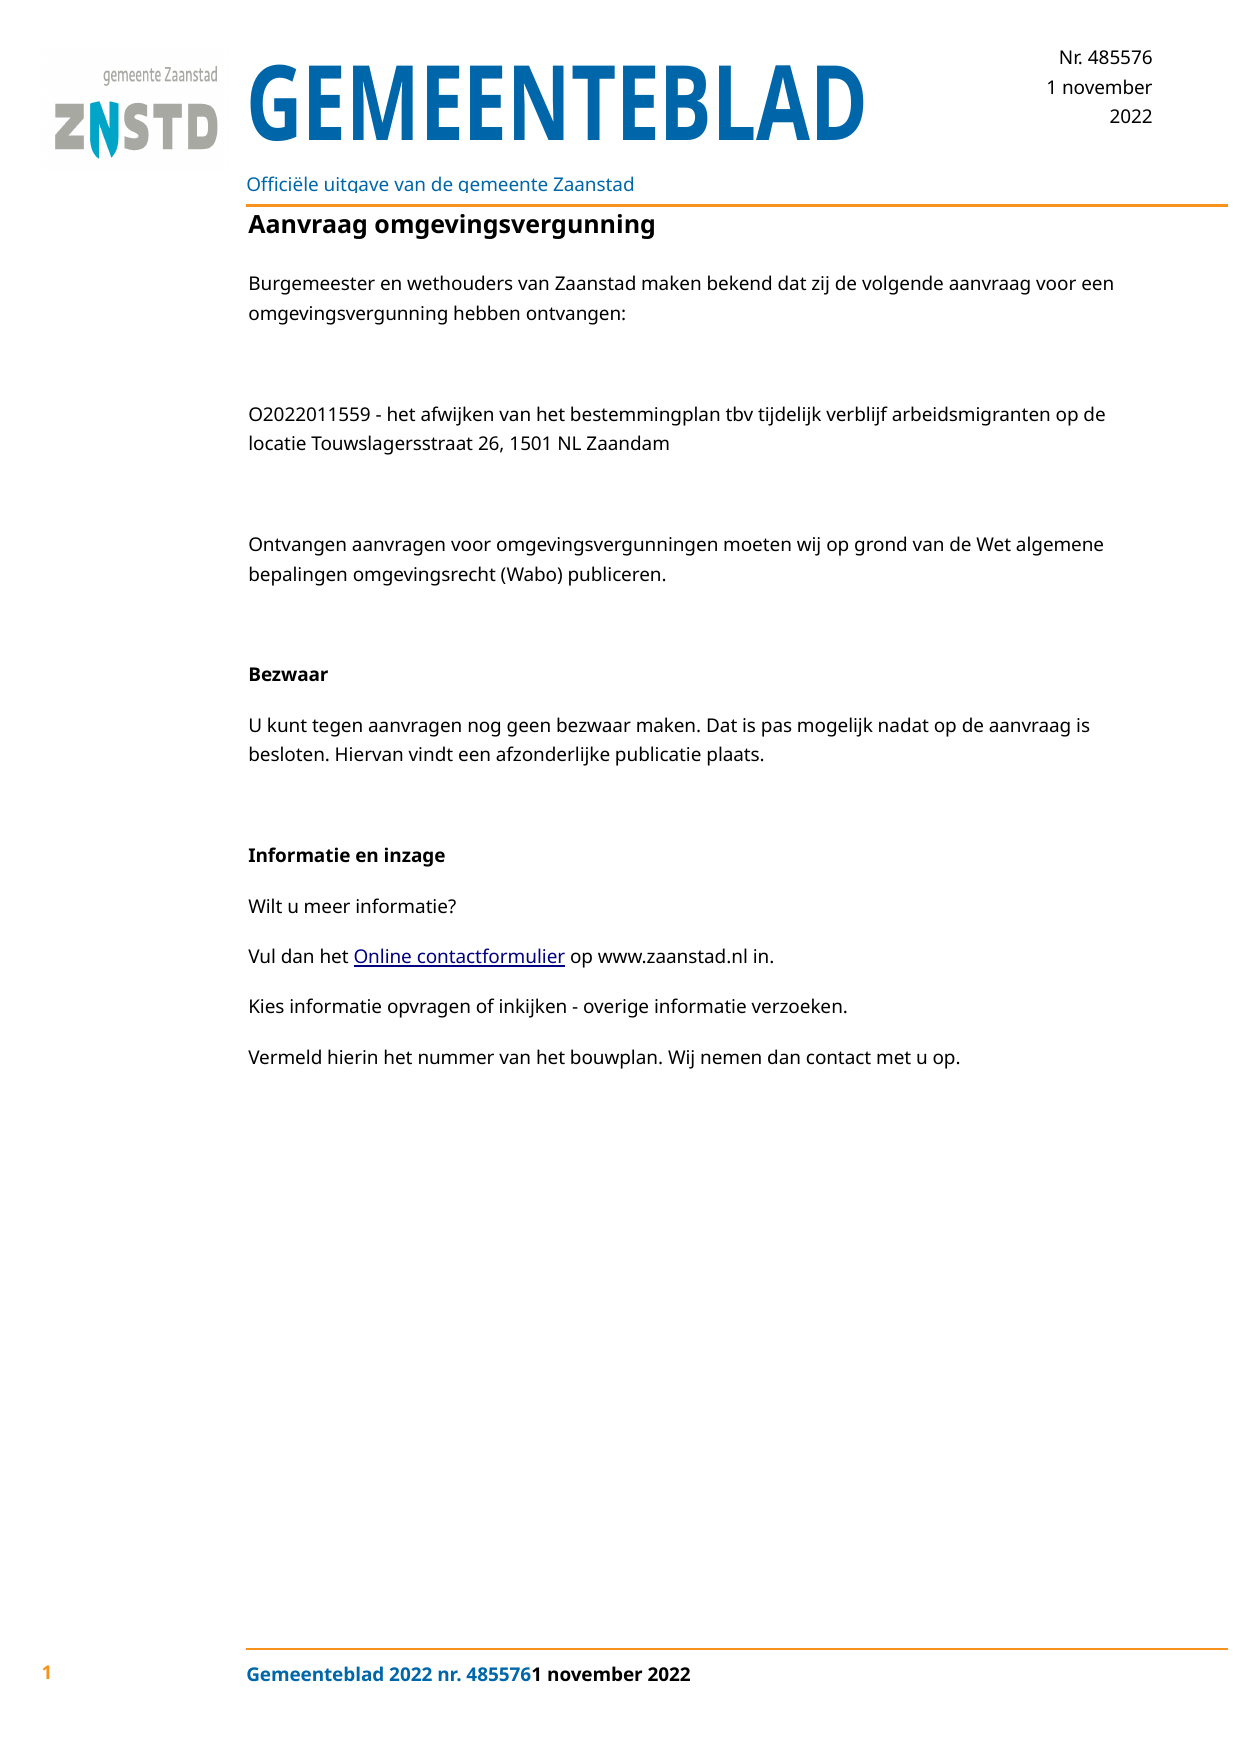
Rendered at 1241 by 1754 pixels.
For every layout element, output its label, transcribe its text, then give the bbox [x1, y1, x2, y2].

text Burgemeester en wethouders van Zaanstad maken bekend dat zij de volgende aanvraag voor een omgevingsvergunning hebben ontvangen: [248, 270, 1152, 326]
text O2022011559 - het afwijken van het bestemmingplan tbv tijdelijk verblijf arbeidsmigranten op de locatie Touwslagersstraat 26, 1501 NL Zaandam [248, 401, 1152, 456]
text Kies informatie opvragen of inkijken - overige informatie verzoeken. [248, 994, 1152, 1019]
text Informatie en inzage [248, 842, 1152, 868]
text Aanvraag omgevingsvergunning [248, 207, 1152, 241]
picture [41, 47, 231, 172]
text Wilt u meer informatie? [248, 893, 1152, 918]
text Vul dan het Online contactformulier op www.zaanstad.nl in. [248, 943, 1152, 969]
text Bezwaar [248, 662, 1152, 687]
text Vermeld hierin het nummer van het bouwplan. Wij nemen dan contact met u op. [248, 1044, 1152, 1070]
text Ontvangen aanvragen voor omgevingsvergunningen moeten wij op grond van de Wet algemene bepalingen omgevingsrecht (Wabo) publiceren. [248, 531, 1152, 586]
text U kunt tegen aanvragen nog geen bezwaar maken. Dat is pas mogelijk nadat op de aanvraag is besloten. Hiervan vindt een afzonderlijke publicatie plaats. [248, 712, 1152, 767]
